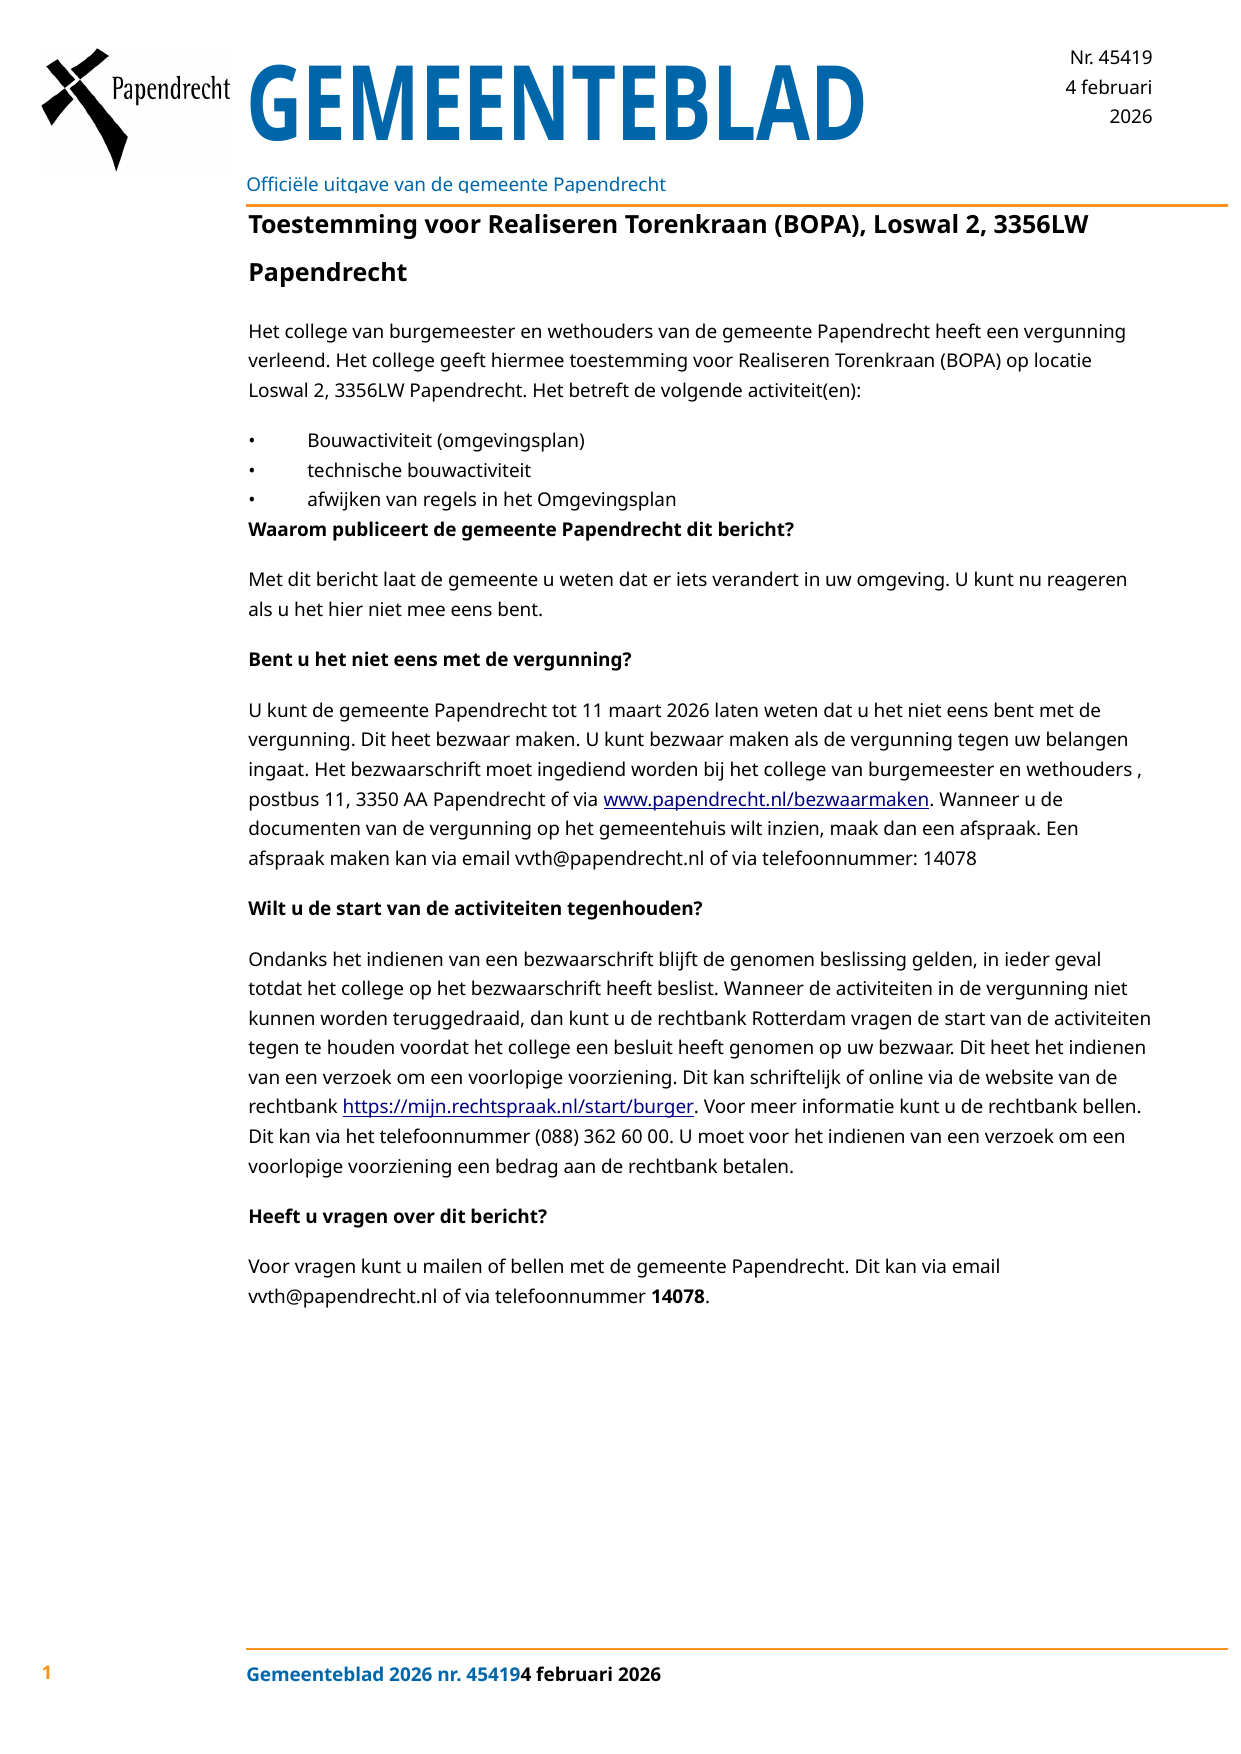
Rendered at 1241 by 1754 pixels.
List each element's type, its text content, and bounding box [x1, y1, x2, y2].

text Ondanks het indienen van een bezwaarschrift blijft de genomen beslissing gelden, in ieder geval totdat het college op het bezwaarschrift heeft beslist. Wanneer de activiteiten in de vergunning niet kunnen worden teruggedraaid, dan kunt u de rechtbank Rotterdam vragen de start van de activiteiten tegen te houden voordat het college een besluit heeft genomen op uw bezwaar. Dit heet het indienen van een verzoek om een voorlopige voorziening. Dit kan schriftelijk of online via de website van de rechtbank https://mijn.rechtspraak.nl/start/burger. Voor meer informatie kunt u de rechtbank bellen. Dit kan via het telefoonnummer (088) 362 60 00. U moet voor het indienen van een verzoek om een voorlopige voorziening een bedrag aan de rechtbank betalen. [248, 946, 1152, 1179]
list afwijken van regels in het Omgevingsplan [248, 487, 1152, 512]
text U kunt de gemeente Papendrecht tot 11 maart 2026 laten weten dat u het niet eens bent met de vergunning. Dit heet bezwaar maken. U kunt bezwaar maken als de vergunning tegen uw belangen ingaat. Het bezwaarschrift moet ingediend worden bij het college van burgemeester en wethouders , postbus 11, 3350 AA Papendrecht of via www.papendrecht.nl/bezwaarmaken. Wanneer u de documenten van de vergunning op het gemeentehuis wilt inzien, maak dan een afspraak. Een afspraak maken kan via email vvth@papendrecht.nl of via telefoonnummer: 14078 [248, 697, 1152, 871]
text Het college van burgemeester en wethouders van de gemeente Papendrecht heeft een vergunning verleend. Het college geeft hiermee toestemming voor Realiseren Torenkraan (BOPA) op locatie Loswal 2, 3356LW Papendrecht. Het betreft de volgende activiteit(en): [248, 318, 1152, 403]
text Toestemming voor Realiseren Torenkraan (BOPA), Loswal 2, 3356LW Papendrecht [248, 207, 1152, 288]
text Met dit bericht laat de gemeente u weten dat er iets verandert in uw omgeving. U kunt nu reageren als u het hier niet mee eens bent. [248, 567, 1152, 622]
picture [41, 47, 231, 172]
text Heeft u vragen over dit bericht? [248, 1203, 1152, 1229]
list technische bouwactiviteit [248, 457, 1152, 483]
text Voor vragen kunt u mailen of bellen met de gemeente Papendrecht. Dit kan via email vvth@papendrecht.nl of via telefoonnummer 14078. [248, 1254, 1152, 1309]
text Wilt u de start van de activiteiten tegenhouden? [248, 895, 1152, 921]
text Bent u het niet eens met de vergunning? [248, 647, 1152, 672]
list Bouwactiviteit (omgevingsplan) [248, 427, 1152, 453]
text Waarom publiceert de gemeente Papendrecht dit bericht? [248, 516, 1152, 542]
